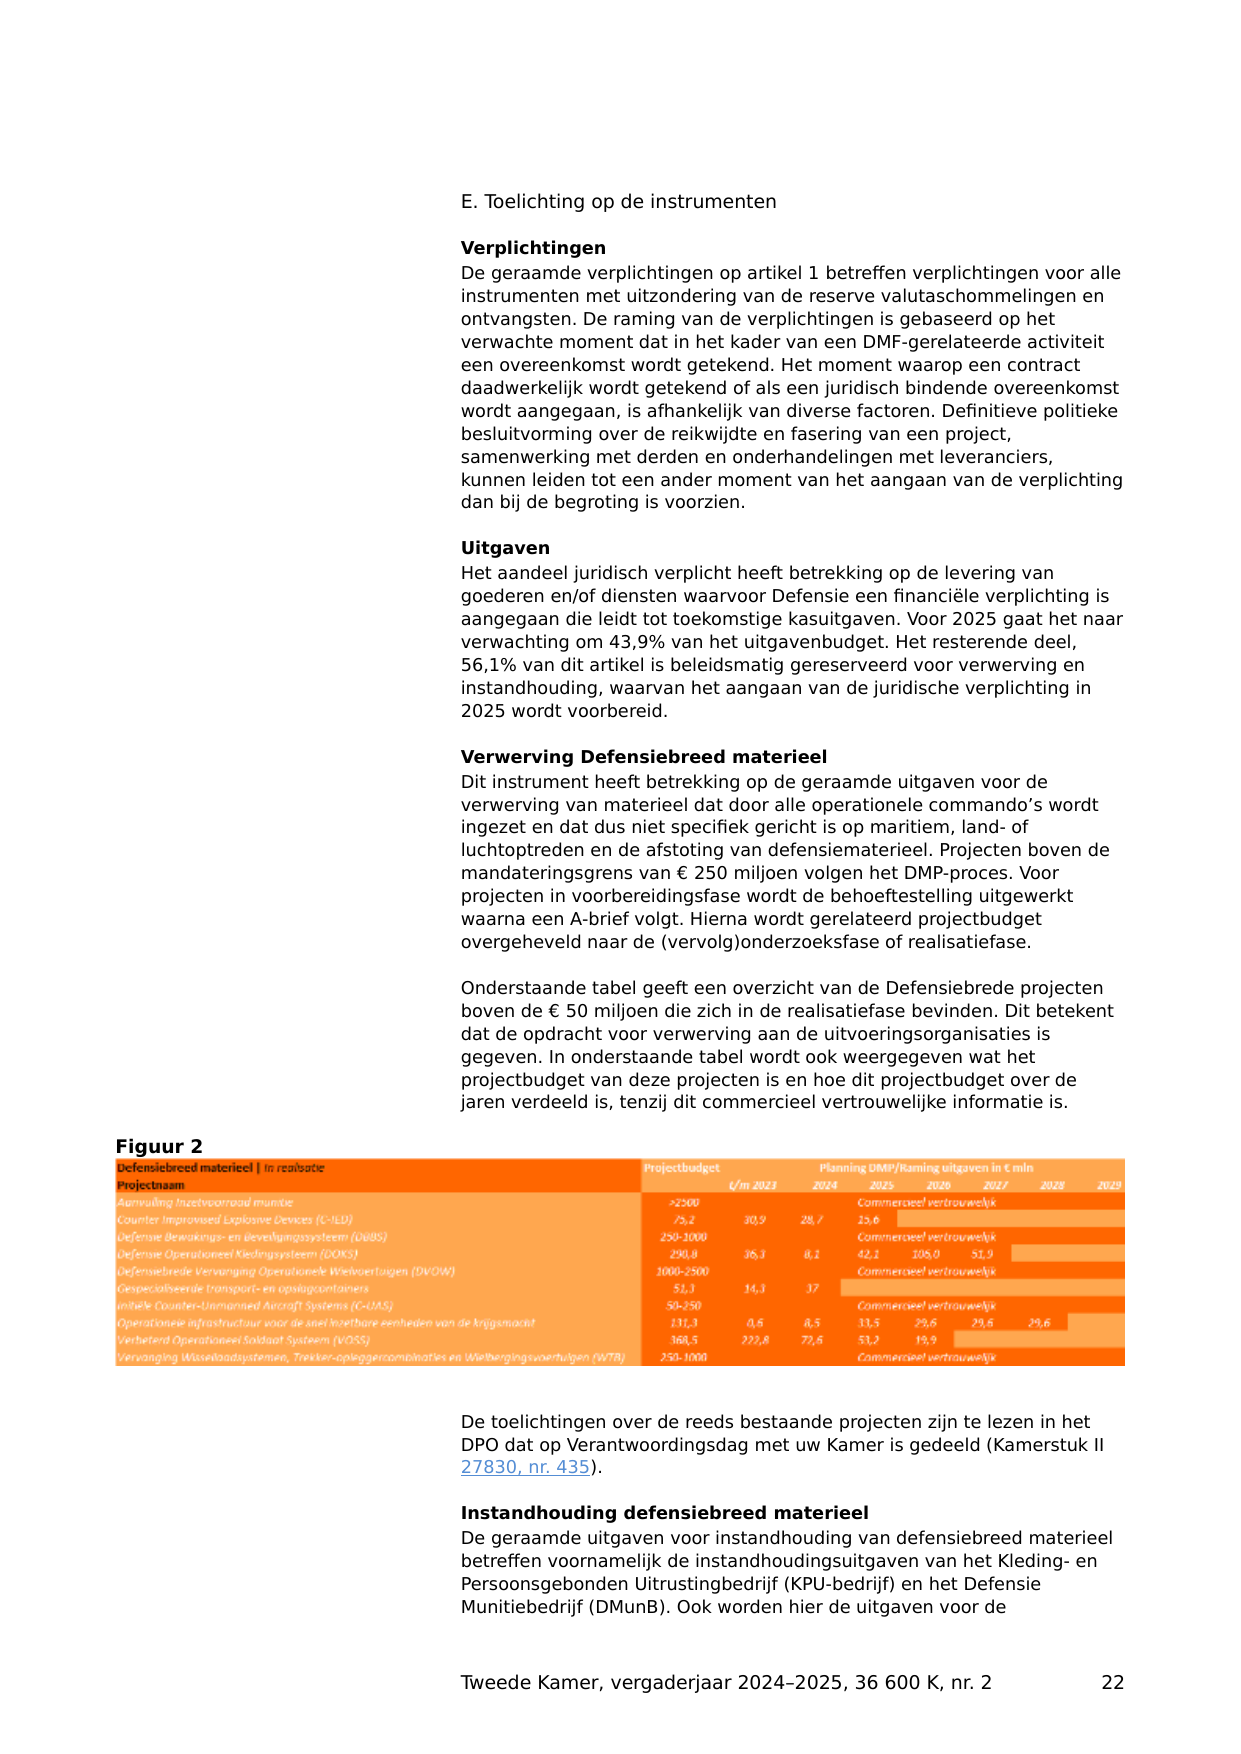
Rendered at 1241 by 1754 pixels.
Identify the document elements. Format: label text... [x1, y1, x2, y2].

text Het aandeel juridisch verplicht heeft betrekking op de levering van goederen en/of diensten waarvoor Defensie een financiële verplichting is aangegaan die leidt tot toekomstige kasuitgaven. Voor 2025 gaat het naar verwachting om 43,9% van het uitgavenbudget. Het resterende deel, 56,1% van dit artikel is beleidsmatig gereserveerd voor verwerving en instandhouding, waarvan het aangaan van de juridische verplichting in 2025 wordt voorbereid. [461, 561, 1125, 722]
text De toelichtingen over de reeds bestaande projecten zijn te lezen in het DPO dat op Verantwoordingsdag met uw Kamer is gedeeld (Kamerstuk II 27830, nr. 435). [461, 1410, 1125, 1478]
text Onderstaande tabel geeft een overzicht van de Defensiebrede projecten boven de € 50 miljoen die zich in de realisatiefase bevinden. Dit betekent dat de opdracht voor verwerving aan de uitvoeringsorganisaties is gegeven. In onderstaande tabel wordt ook weergegeven wat het projectbudget van deze projecten is en hoe dit projectbudget over de jaren verdeeld is, tenzij dit commercieel vertrouwelijke informatie is. [461, 976, 1125, 1113]
text Verplichtingen [461, 236, 1125, 259]
title E. Toelichting op de instrumenten [461, 191, 1125, 213]
title Figuur 2 [115, 1136, 1125, 1158]
text Instandhouding defensiebreed materieel [461, 1501, 1125, 1524]
text Dit instrument heeft betrekking op de geraamde uitgaven voor de verwerving van materieel dat door alle operationele commando’s wordt ingezet en dat dus niet specifiek gericht is op maritiem, land- of luchtoptreden en de afstoting van defensiematerieel. Projecten boven de mandateringsgrens van € 250 miljoen volgen het DMP-proces. Voor projecten in voorbereidingsfase wordt de behoeftestelling uitgewerkt waarna een A-brief volgt. Hierna wordt gerelateerd projectbudget overgeheveld naar de (vervolg)onderzoeksfase of realisatiefase. [461, 770, 1125, 953]
text Uitgaven [461, 536, 1125, 559]
text Verwerving Defensiebreed materieel [461, 745, 1125, 768]
text De geraamde verplichtingen op artikel 1 betreffen verplichtingen voor alle instrumenten met uitzondering van de reserve valutaschommelingen en ontvangsten. De raming van de verplichtingen is gebaseerd op het verwachte moment dat in het kader van een DMF-gerelateerde activiteit een overeenkomst wordt getekend. Het moment waarop een contract daadwerkelijk wordt getekend of als een juridisch bindende overeenkomst wordt aangegaan, is afhankelijk van diverse factoren. Definitieve politieke besluitvorming over de reikwijdte en fasering van een project, samenwerking met derden en onderhandelingen met leveranciers, kunnen leiden tot een ander moment van het aangaan van de verplichting dan bij de begroting is voorzien. [461, 261, 1125, 513]
text De geraamde uitgaven voor instandhouding van defensiebreed materieel betreffen voornamelijk de instandhoudingsuitgaven van het Kleding- en Persoonsgebonden Uitrustingbedrijf (KPU-bedrijf) en het Defensie Munitiebedrijf (DMunB). Ook worden hier de uitgaven voor de [461, 1526, 1125, 1618]
